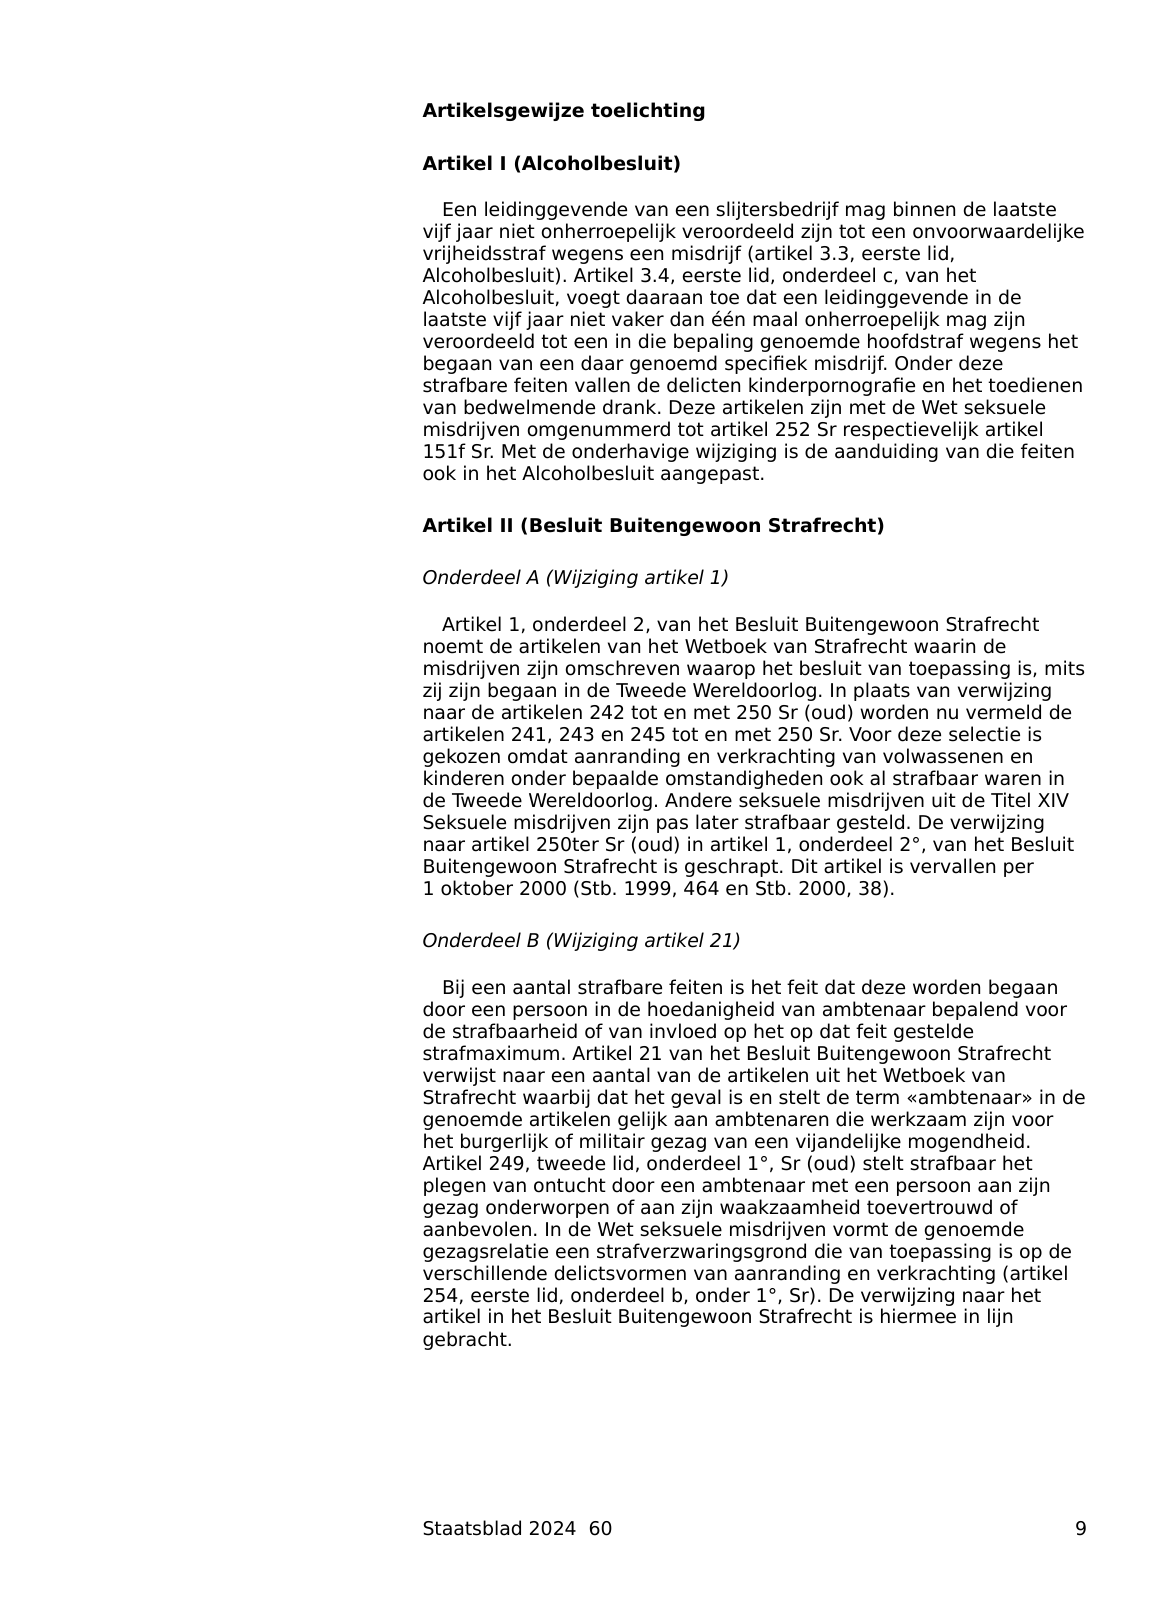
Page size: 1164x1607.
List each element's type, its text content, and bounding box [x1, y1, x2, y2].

subtitle Onderdeel B (Wijziging artikel 21) [422, 930, 1087, 952]
text Een leidinggevende van een slijtersbedrijf mag binnen de laatste vijf jaar niet onherroepelijk veroordeeld zijn tot een onvoorwaardelijke vrijheidsstraf wegens een misdrijf (artikel 3.3, eerste lid, Alcoholbesluit). Artikel 3.4, eerste lid, onderdeel c, van het Alcoholbesluit, voegt daaraan toe dat een leidinggevende in de laatste vijf jaar niet vaker dan één maal onherroepelijk mag zijn veroordeeld tot een in die bepaling genoemde hoofdstraf wegens het begaan van een daar genoemd specifiek misdrijf. Onder deze strafbare feiten vallen de delicten kinderpornografie en het toedienen van bedwelmende drank. Deze artikelen zijn met de Wet seksuele misdrijven omgenummerd tot artikel 252 Sr respectievelijk artikel 151f Sr. Met de onderhavige wijziging is de aanduiding van die feiten ook in het Alcoholbesluit aangepast. [422, 199, 1087, 485]
text Artikel 1, onderdeel 2, van het Besluit Buitengewoon Strafrecht noemt de artikelen van het Wetboek van Strafrecht waarin de misdrijven zijn omschreven waarop het besluit van toepassing is, mits zij zijn begaan in de Tweede Wereldoorlog. In plaats van verwijzing naar de artikelen 242 tot en met 250 Sr (oud) worden nu vermeld de artikelen 241, 243 en 245 tot en met 250 Sr. Voor deze selectie is gekozen omdat aanranding en verkrachting van volwassenen en kinderen onder bepaalde omstandigheden ook al strafbaar waren in de Tweede Wereldoorlog. Andere seksuele misdrijven uit de Titel XIV Seksuele misdrijven zijn pas later strafbaar gesteld. De verwijzing naar artikel 250ter Sr (oud) in artikel 1, onderdeel 2°, van het Besluit Buitengewoon Strafrecht is geschrapt. Dit artikel is vervallen per 1 oktober 2000 (Stb. 1999, 464 en Stb. 2000, 38). [422, 614, 1087, 900]
subtitle Artikel II (Besluit Buitengewoon Strafrecht) [422, 515, 1087, 537]
text Bij een aantal strafbare feiten is het feit dat deze worden begaan door een persoon in de hoedanigheid van ambtenaar bepalend voor de strafbaarheid of van invloed op het op dat feit gestelde strafmaximum. Artikel 21 van het Besluit Buitengewoon Strafrecht verwijst naar een aantal van de artikelen uit het Wetboek van Strafrecht waarbij dat het geval is en stelt de term «ambtenaar» in de genoemde artikelen gelijk aan ambtenaren die werkzaam zijn voor het burgerlijk of militair gezag van een vijandelijke mogendheid. Artikel 249, tweede lid, onderdeel 1°, Sr (oud) stelt strafbaar het plegen van ontucht door een ambtenaar met een persoon aan zijn gezag onderworpen of aan zijn waakzaamheid toevertrouwd of aanbevolen. In de Wet seksuele misdrijven vormt de genoemde gezagsrelatie een strafverzwaringsgrond die van toepassing is op de verschillende delictsvormen van aanranding en verkrachting (artikel 254, eerste lid, onderdeel b, onder 1°, Sr). De verwijzing naar het artikel in het Besluit Buitengewoon Strafrecht is hiermee in lijn gebracht. [422, 977, 1087, 1350]
subtitle Artikelsgewijze toelichting [422, 100, 1087, 122]
subtitle Artikel I (Alcoholbesluit) [422, 152, 1087, 174]
subtitle Onderdeel A (Wijziging artikel 1) [422, 567, 1087, 589]
